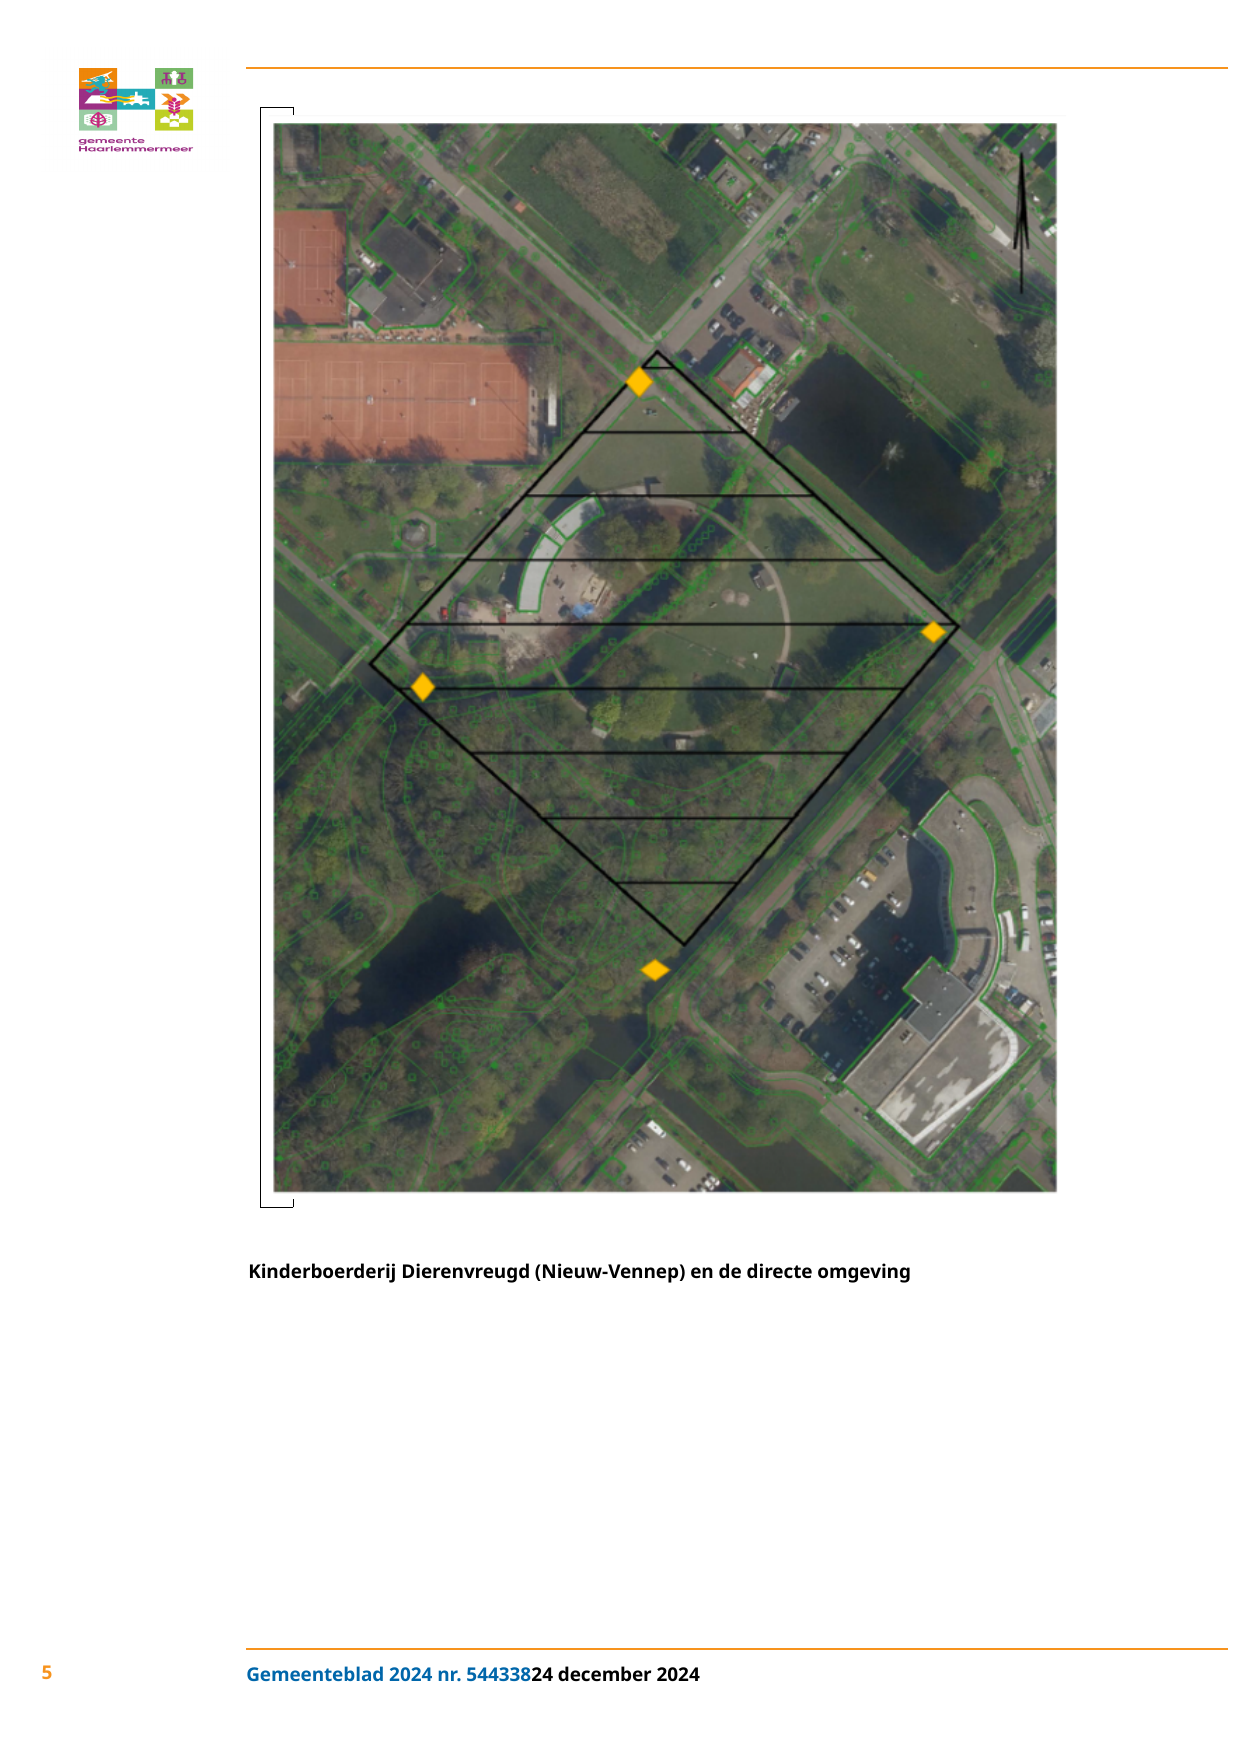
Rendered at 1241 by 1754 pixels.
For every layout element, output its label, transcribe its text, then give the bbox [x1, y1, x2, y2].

picture [41, 47, 231, 172]
text Kinderboerderij Dierenvreugd (Nieuw-Vennep) en de directe omgeving [248, 1258, 1152, 1284]
picture [268, 115, 1067, 1199]
